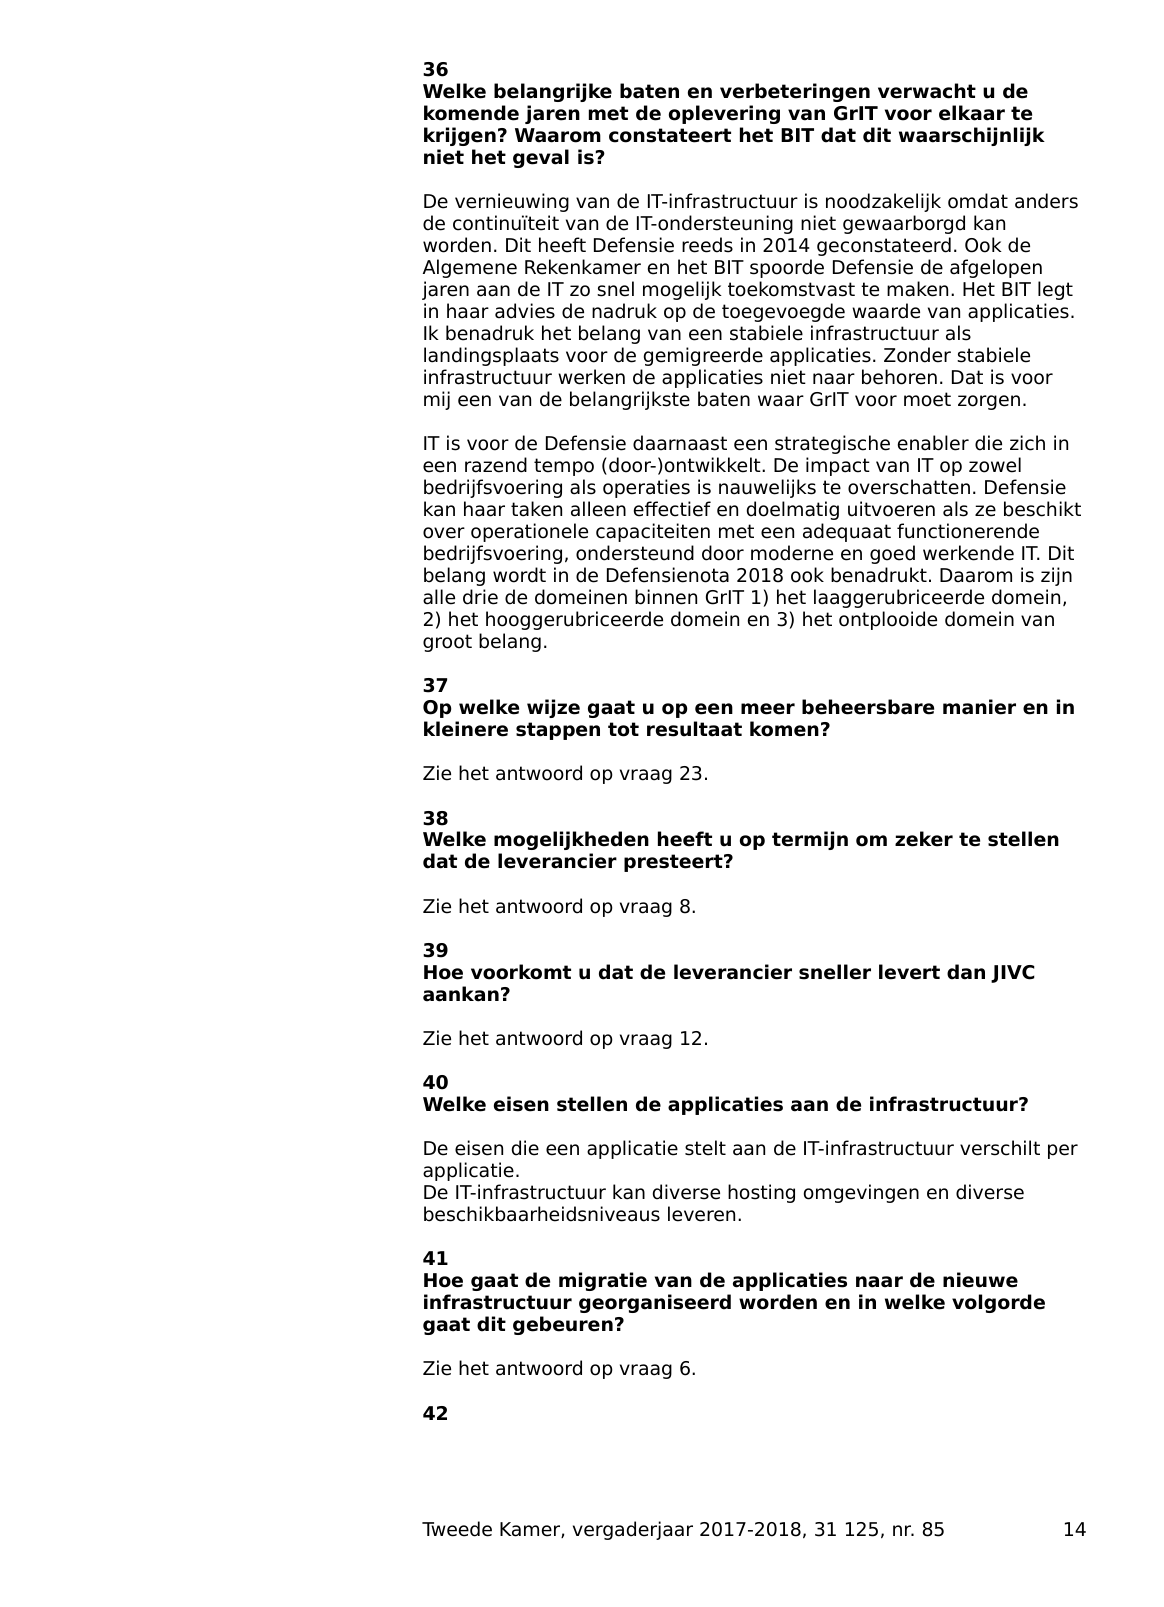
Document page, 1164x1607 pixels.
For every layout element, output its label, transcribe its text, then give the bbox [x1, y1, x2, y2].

text 41 [422, 1248, 1087, 1270]
text Hoe voorkomt u dat de leverancier sneller levert dan JIVC aankan? [422, 962, 1087, 1006]
text Hoe gaat de migratie van de applicaties naar de nieuwe infrastructuur georganiseerd worden en in welke volgorde gaat dit gebeuren? [422, 1270, 1087, 1336]
text 39 [422, 940, 1087, 962]
text Op welke wijze gaat u op een meer beheersbare manier en in kleinere stappen tot resultaat komen? [422, 697, 1087, 741]
text 40 [422, 1072, 1087, 1094]
text Welke belangrijke baten en verbeteringen verwacht u de komende jaren met de oplevering van GrIT voor elkaar te krijgen? Waarom constateert het BIT dat dit waarschijnlijk niet het geval is? [422, 81, 1087, 169]
text Welke eisen stellen de applicaties aan de infrastructuur? [422, 1094, 1087, 1116]
text De vernieuwing van de IT-infrastructuur is noodzakelijk omdat anders de continuïteit van de IT-ondersteuning niet gewaarborgd kan worden. Dit heeft Defensie reeds in 2014 geconstateerd. Ook de Algemene Rekenkamer en het BIT spoorde Defensie de afgelopen jaren aan de IT zo snel mogelijk toekomstvast te maken. Het BIT legt in haar advies de nadruk op de toegevoegde waarde van applicaties. Ik benadruk het belang van een stabiele infrastructuur als landingsplaats voor de gemigreerde applicaties. Zonder stabiele infrastructuur werken de applicaties niet naar behoren. Dat is voor mij een van de belangrijkste baten waar GrIT voor moet zorgen. [422, 191, 1087, 411]
text Zie het antwoord op vraag 12. [422, 1028, 1087, 1050]
text Zie het antwoord op vraag 23. [422, 763, 1087, 785]
text De IT-infrastructuur kan diverse hosting omgevingen en diverse beschikbaarheidsniveaus leveren. [422, 1182, 1087, 1226]
text 38 [422, 807, 1087, 829]
text Welke mogelijkheden heeft u op termijn om zeker te stellen dat de leverancier presteert? [422, 829, 1087, 873]
text Zie het antwoord op vraag 6. [422, 1358, 1087, 1380]
text De eisen die een applicatie stelt aan de IT-infrastructuur verschilt per applicatie. [422, 1138, 1087, 1182]
text IT is voor de Defensie daarnaast een strategische enabler die zich in een razend tempo (door-)ontwikkelt. De impact van IT op zowel bedrijfsvoering als operaties is nauwelijks te overschatten. Defensie kan haar taken alleen effectief en doelmatig uitvoeren als ze beschikt over operationele capaciteiten met een adequaat functionerende bedrijfsvoering, ondersteund door moderne en goed werkende IT. Dit belang wordt in de Defensienota 2018 ook benadrukt. Daarom is zijn alle drie de domeinen binnen GrIT 1) het laaggerubriceerde domein, 2) het hooggerubriceerde domein en 3) het ontplooide domein van groot belang. [422, 433, 1087, 653]
text 37 [422, 675, 1087, 697]
text 42 [422, 1402, 1087, 1424]
text 36 [422, 59, 1087, 81]
text Zie het antwoord op vraag 8. [422, 896, 1087, 917]
